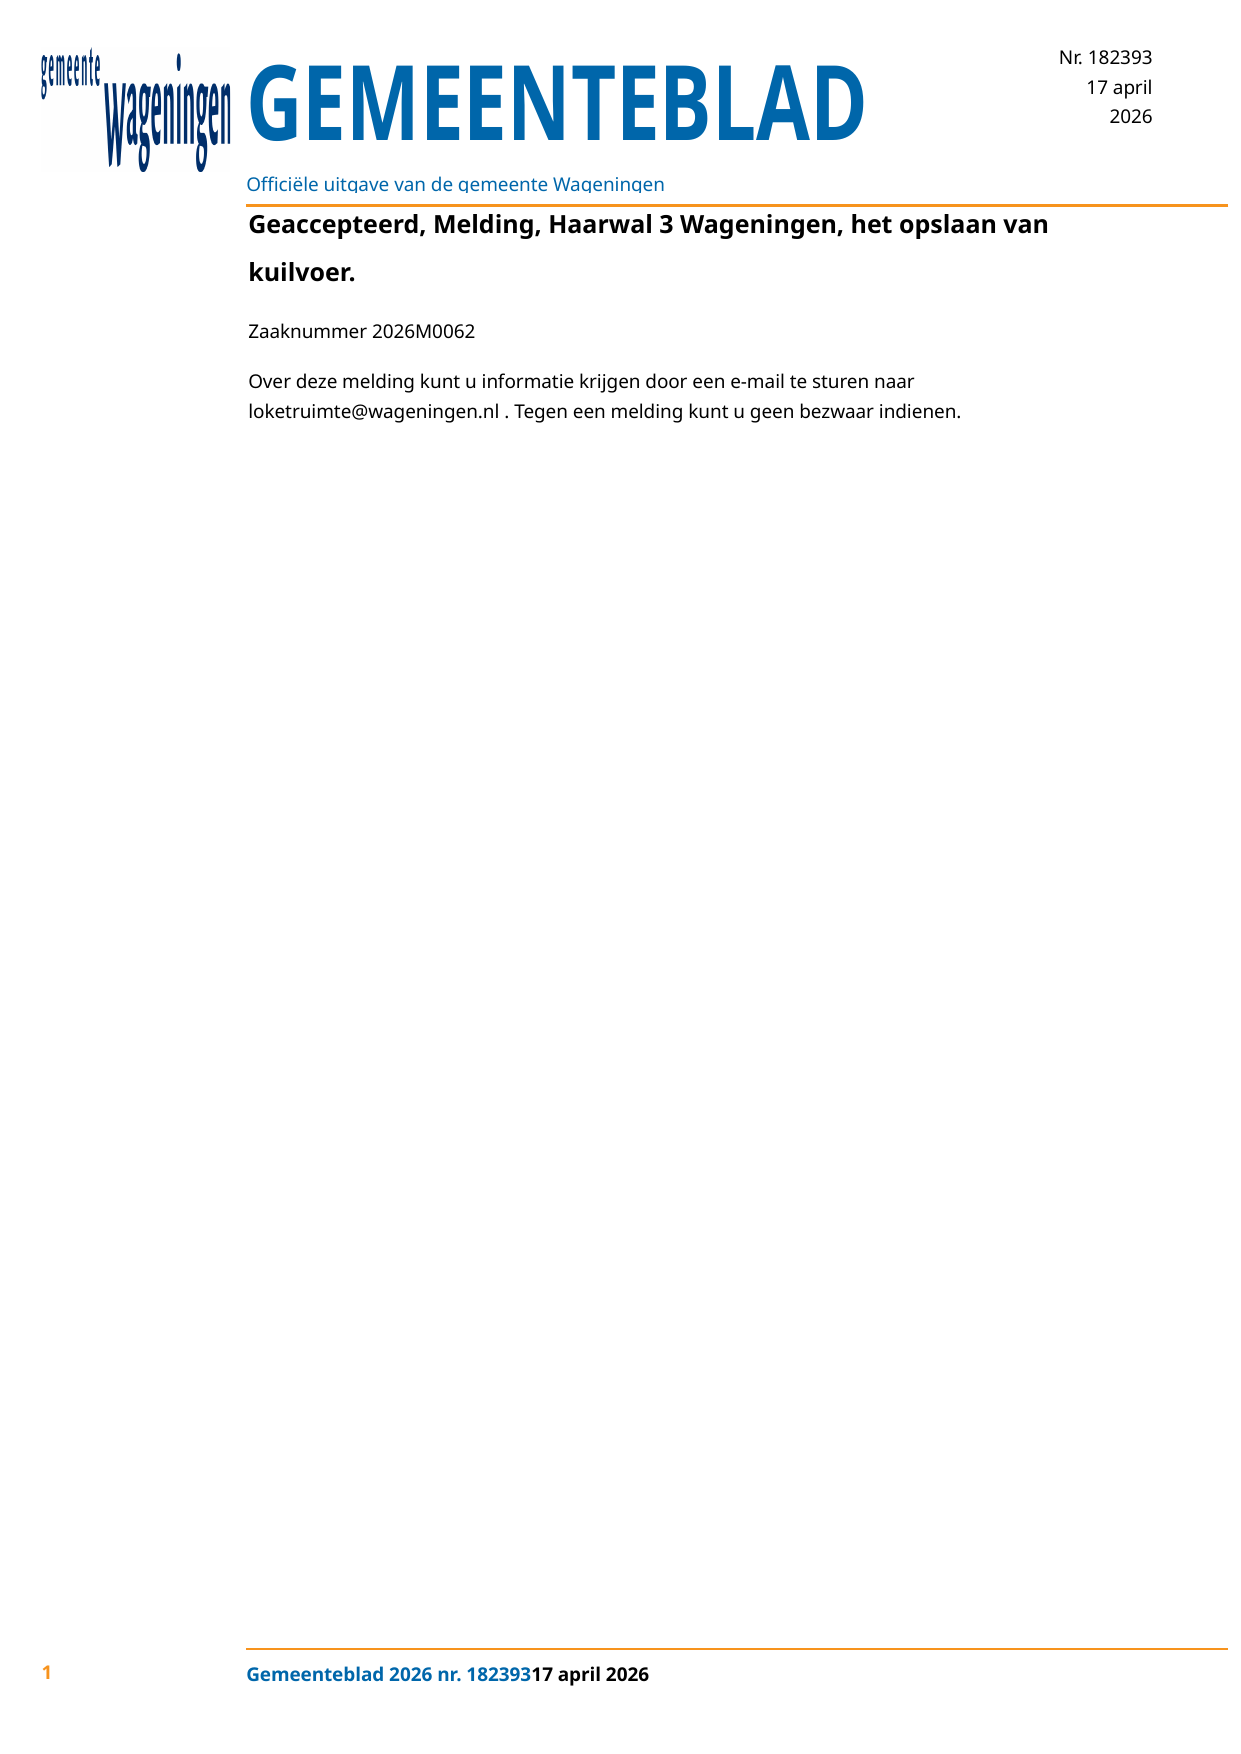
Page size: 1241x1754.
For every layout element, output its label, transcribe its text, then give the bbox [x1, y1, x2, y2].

text Geaccepteerd, Melding, Haarwal 3 Wageningen, het opslaan van kuilvoer. [248, 207, 1152, 288]
text Zaaknummer 2026M0062 [248, 318, 1152, 344]
text Over deze melding kunt u informatie krijgen door een e-mail te sturen naar loketruimte@wageningen.nl . Tegen een melding kunt u geen bezwaar indienen. [248, 368, 1152, 424]
picture [41, 47, 231, 172]
